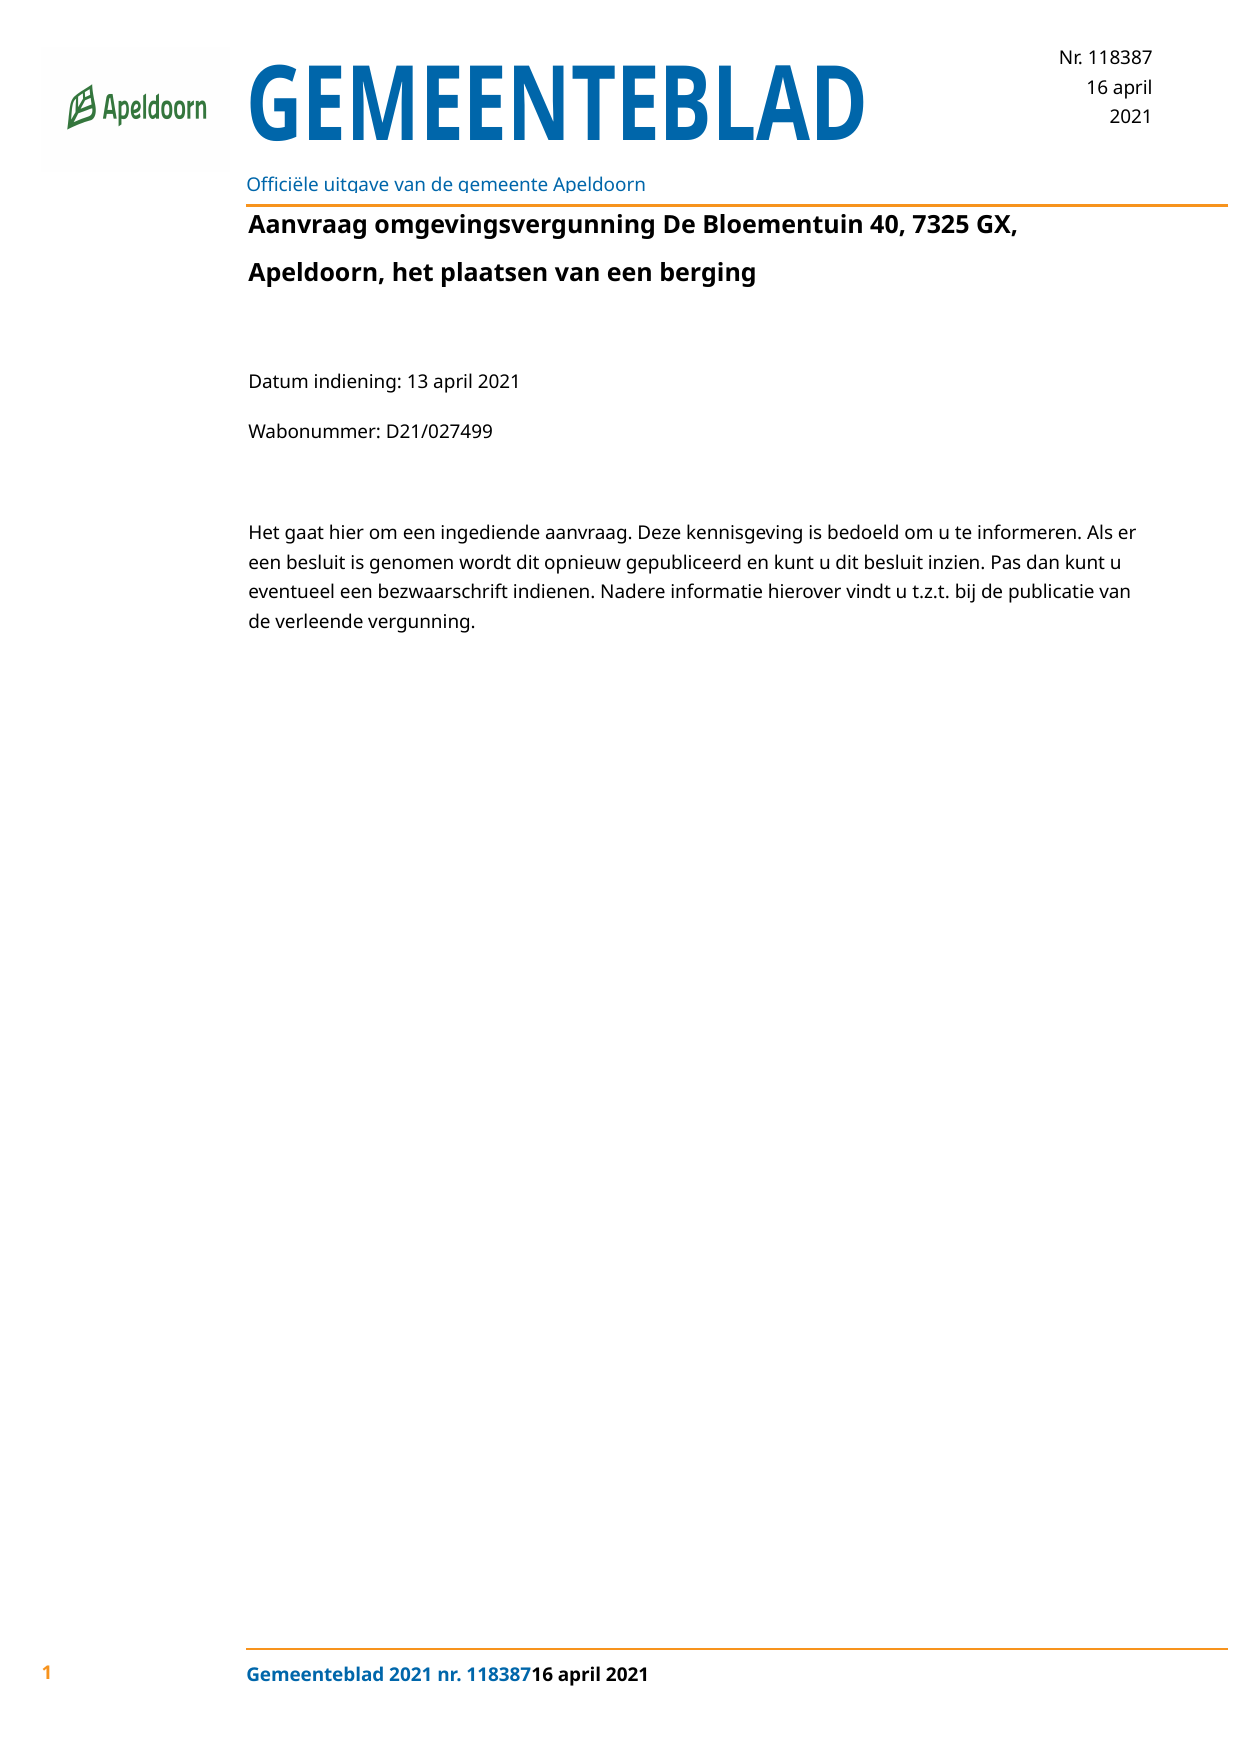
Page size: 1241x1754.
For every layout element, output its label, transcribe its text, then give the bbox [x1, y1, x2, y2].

picture [41, 47, 231, 172]
text Aanvraag omgevingsvergunning De Bloementuin 40, 7325 GX, Apeldoorn, het plaatsen van een berging [248, 207, 1152, 288]
text Het gaat hier om een ingediende aanvraag. Deze kennisgeving is bedoeld om u te informeren. Als er een besluit is genomen wordt dit opnieuw gepubliceerd en kunt u dit besluit inzien. Pas dan kunt u eventueel een bezwaarschrift indienen. Nadere informatie hierover vindt u t.z.t. bij de publicatie van de verleende vergunning. [248, 519, 1152, 634]
text Wabonummer: D21/027499 [248, 419, 1152, 444]
text Datum indiening: 13 april 2021 [248, 368, 1152, 394]
